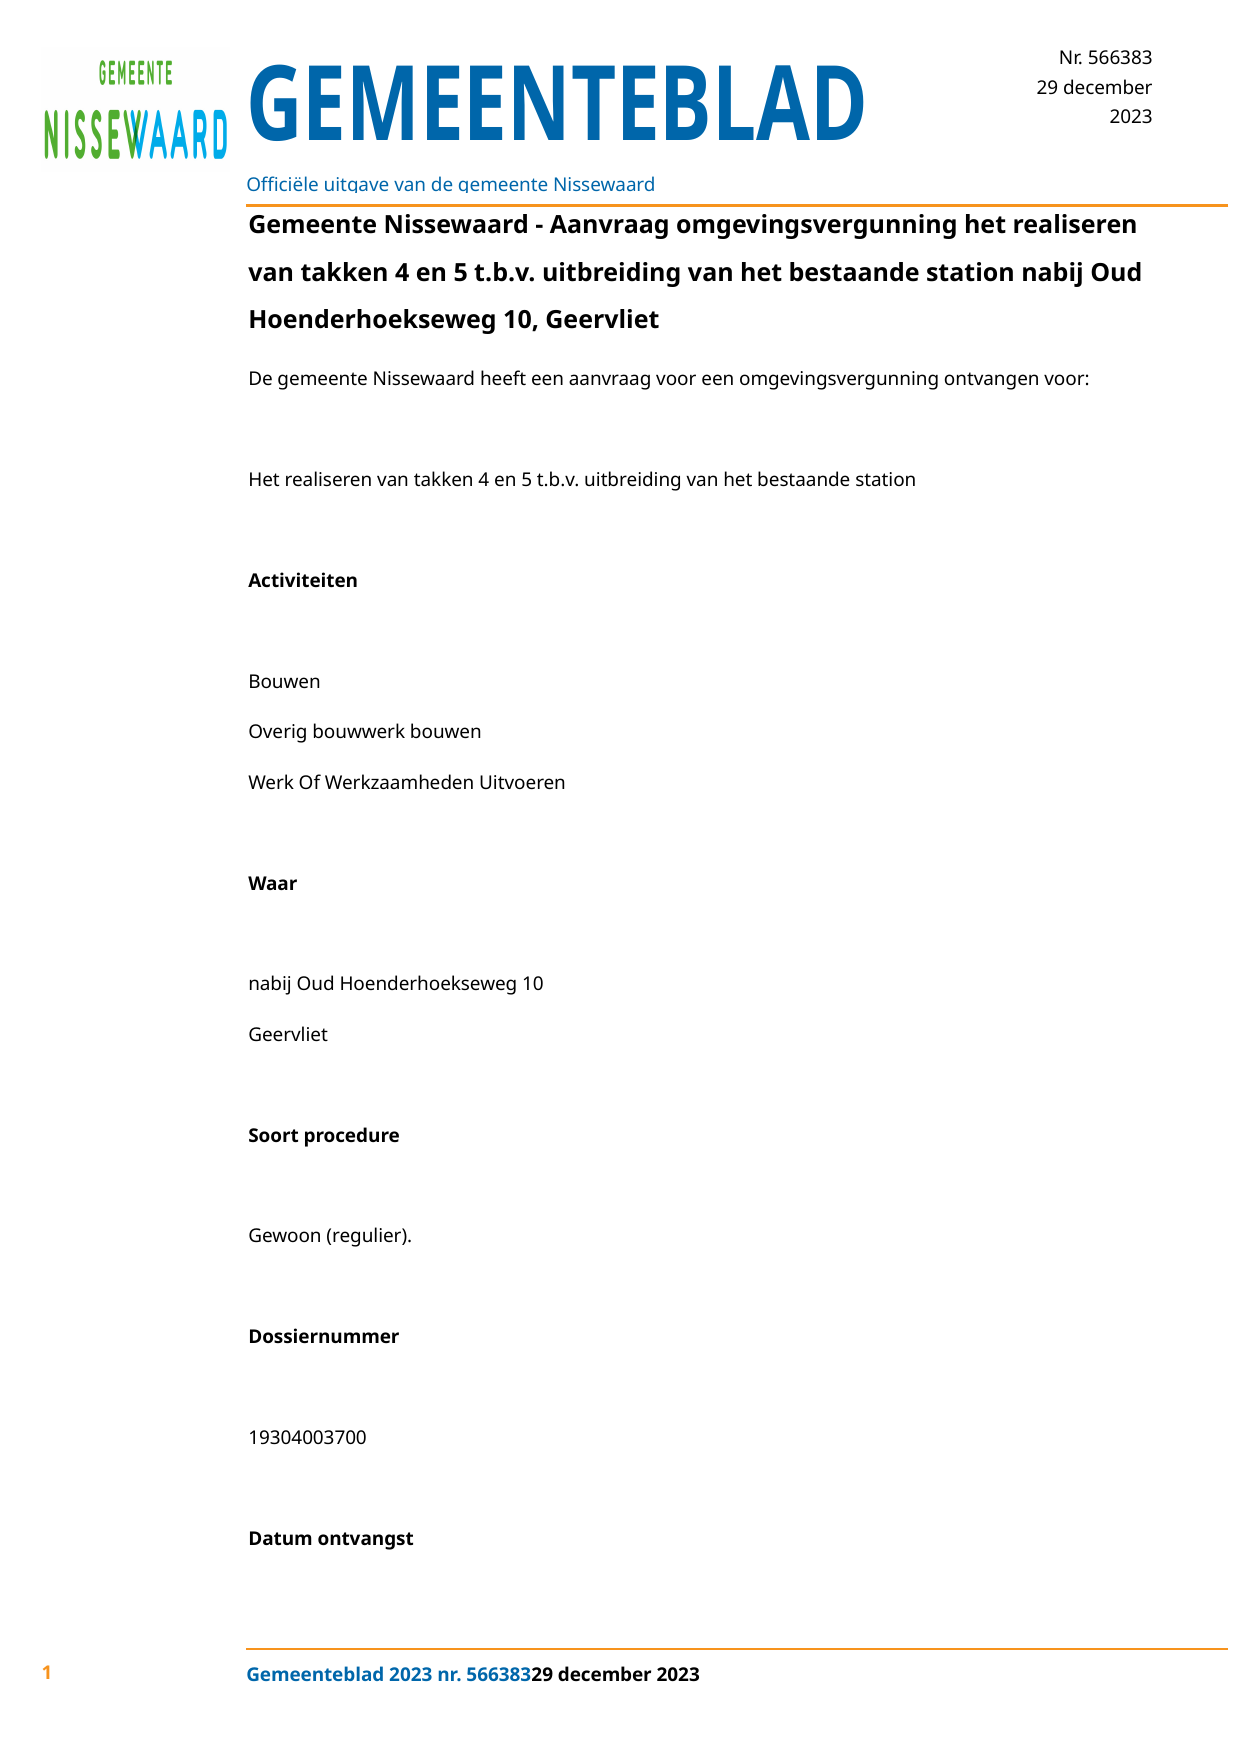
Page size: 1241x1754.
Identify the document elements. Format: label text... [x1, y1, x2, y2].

text Soort procedure [248, 1122, 1152, 1147]
text Bouwen [248, 668, 1152, 694]
text Dossiernummer [248, 1323, 1152, 1349]
text Het realiseren van takken 4 en 5 t.b.v. uitbreiding van het bestaande station [248, 466, 1152, 492]
text Activiteiten [248, 567, 1152, 593]
text Gemeente Nissewaard - Aanvraag omgevingsvergunning het realiseren van takken 4 en 5 t.b.v. uitbreiding van het bestaande station nabij Oud Hoenderhoekseweg 10, Geervliet [248, 207, 1152, 336]
text Waar [248, 870, 1152, 895]
text Datum ontvangst [248, 1525, 1152, 1551]
text Werk Of Werkzaamheden Uitvoeren [248, 769, 1152, 794]
picture [41, 47, 231, 172]
text nabij Oud Hoenderhoekseweg 10 [248, 971, 1152, 996]
text Geervliet [248, 1021, 1152, 1047]
text Overig bouwwerk bouwen [248, 718, 1152, 744]
text Gewoon (regulier). [248, 1223, 1152, 1248]
text 19304003700 [248, 1424, 1152, 1450]
text De gemeente Nissewaard heeft een aanvraag voor een omgevingsvergunning ontvangen voor: [248, 366, 1152, 391]
